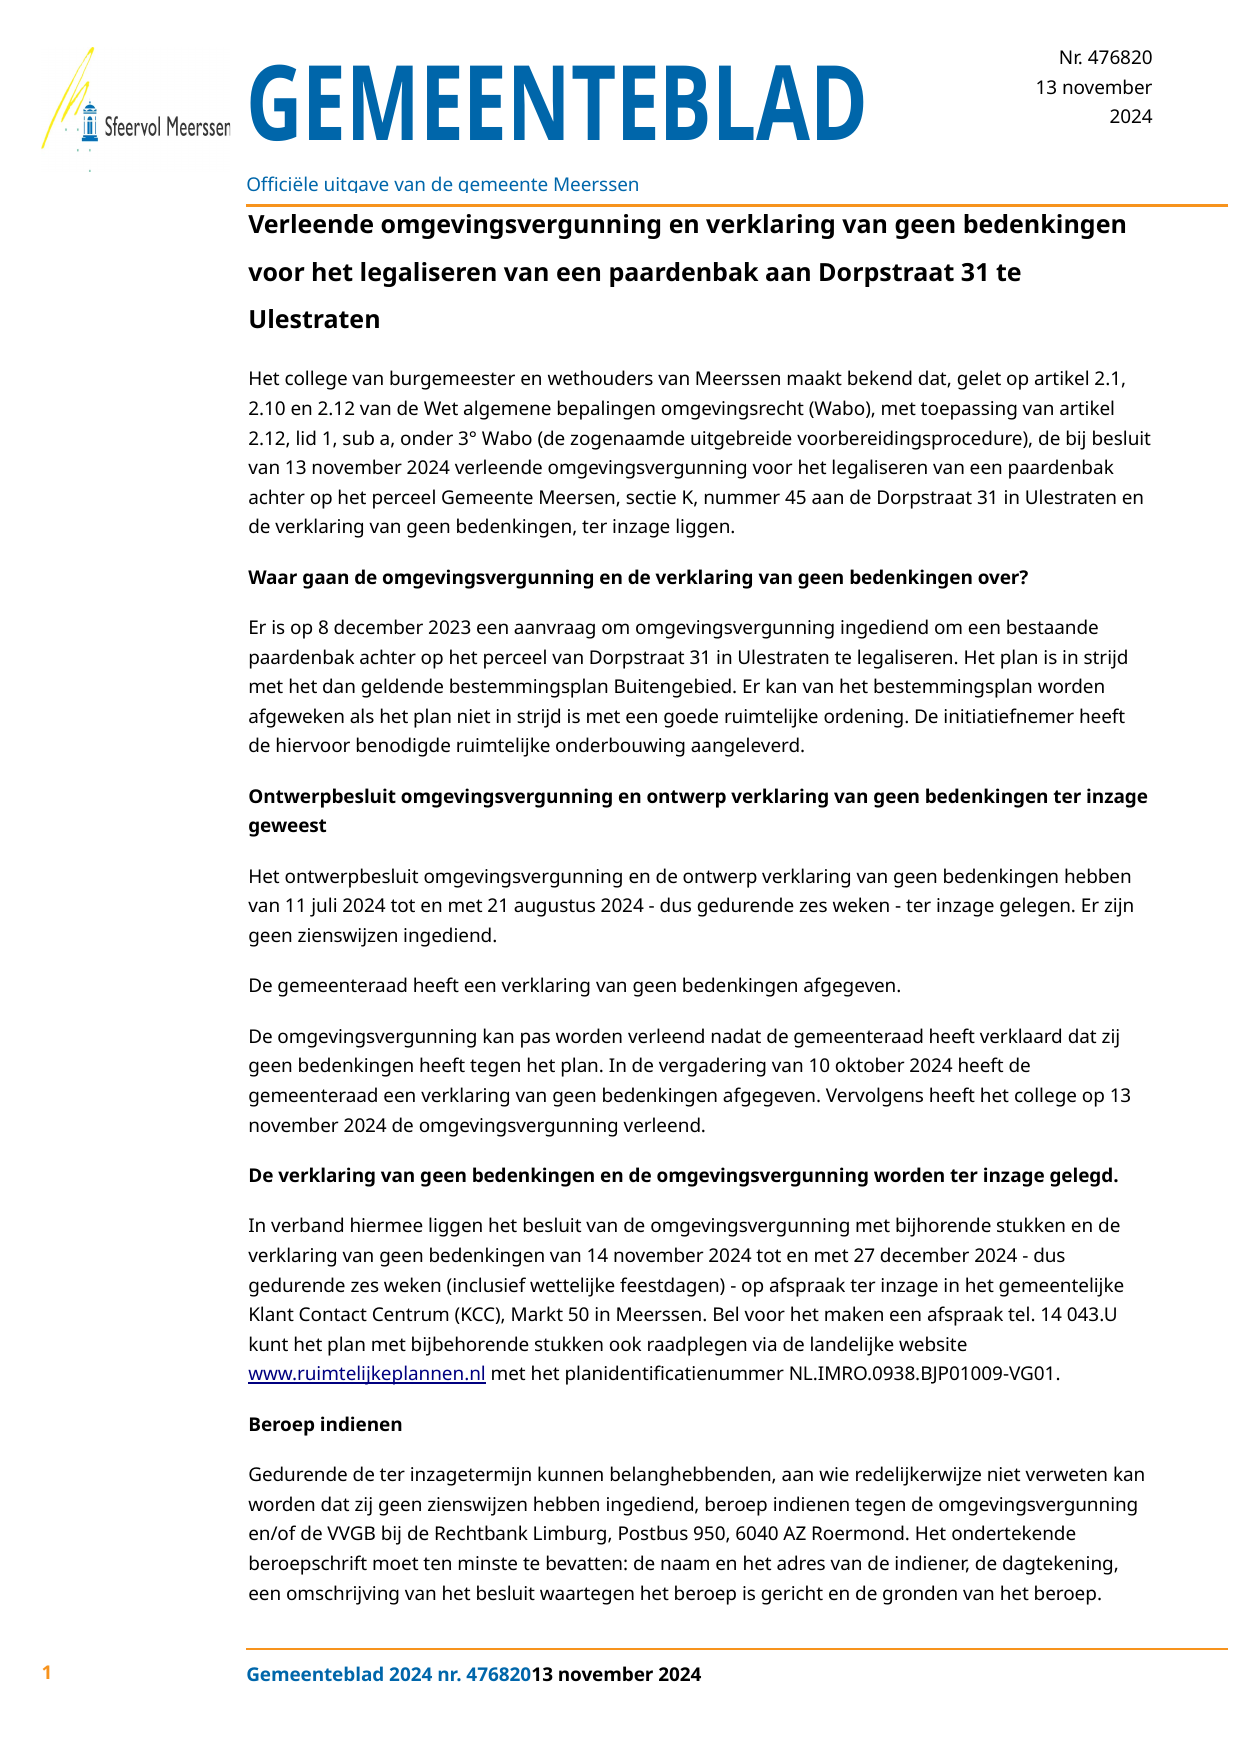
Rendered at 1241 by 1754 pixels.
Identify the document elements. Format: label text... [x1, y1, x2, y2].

text Ontwerpbesluit omgevingsvergunning en ontwerp verklaring van geen bedenkingen ter inzage geweest [248, 783, 1152, 838]
text Het ontwerpbesluit omgevingsvergunning en de ontwerp verklaring van geen bedenkingen hebben van 11 juli 2024 tot en met 21 augustus 2024 - dus gedurende zes weken - ter inzage gelegen. Er zijn geen zienswijzen ingediend. [248, 863, 1152, 948]
text De gemeenteraad heeft een verklaring van geen bedenkingen afgegeven. [248, 973, 1152, 998]
text In verband hiermee liggen het besluit van de omgevingsvergunning met bijhorende stukken en de verklaring van geen bedenkingen van 14 november 2024 tot en met 27 december 2024 - dus gedurende zes weken (inclusief wettelijke feestdagen) - op afspraak ter inzage in het gemeentelijke Klant Contact Centrum (KCC), Markt 50 in Meerssen. Bel voor het maken een afspraak tel. 14 043.U kunt het plan met bijbehorende stukken ook raadplegen via de landelijke website www.ruimtelijkeplannen.nl met het planidentificatienummer NL.IMRO.0938.BJP01009-VG01. [248, 1213, 1152, 1386]
text Gedurende de ter inzagetermijn kunnen belanghebbenden, aan wie redelijkerwijze niet verweten kan worden dat zij geen zienswijzen hebben ingediend, beroep indienen tegen de omgevingsvergunning en/of de VVGB bij de Rechtbank Limburg, Postbus 950, 6040 AZ Roermond. Het ondertekende beroepschrift moet ten minste te bevatten: de naam en het adres van de indiener, de dagtekening, een omschrijving van het besluit waartegen het beroep is gericht en de gronden van het beroep. [248, 1461, 1152, 1605]
text De verklaring van geen bedenkingen en de omgevingsvergunning worden ter inzage gelegd. [248, 1162, 1152, 1188]
text Het college van burgemeester en wethouders van Meerssen maakt bekend dat, gelet op artikel 2.1, 2.10 en 2.12 van de Wet algemene bepalingen omgevingsrecht (Wabo), met toepassing van artikel 2.12, lid 1, sub a, onder 3° Wabo (de zogenaamde uitgebreide voorbereidingsprocedure), de bij besluit van 13 november 2024 verleende omgevingsvergunning voor het legaliseren van een paardenbak achter op het perceel Gemeente Meersen, sectie K, nummer 45 aan de Dorpstraat 31 in Ulestraten en de verklaring van geen bedenkingen, ter inzage liggen. [248, 366, 1152, 539]
text Er is op 8 december 2023 een aanvraag om omgevingsvergunning ingediend om een bestaande paardenbak achter op het perceel van Dorpstraat 31 in Ulestraten te legaliseren. Het plan is in strijd met het dan geldende bestemmingsplan Buitengebied. Er kan van het bestemmingsplan worden afgeweken als het plan niet in strijd is met een goede ruimtelijke ordening. De initiatiefnemer heeft de hiervoor benodigde ruimtelijke onderbouwing aangeleverd. [248, 614, 1152, 758]
text Verleende omgevingsvergunning en verklaring van geen bedenkingen voor het legaliseren van een paardenbak aan Dorpstraat 31 te Ulestraten [248, 207, 1152, 336]
picture [41, 47, 231, 172]
text Waar gaan de omgevingsvergunning en de verklaring van geen bedenkingen over? [248, 564, 1152, 589]
text Beroep indienen [248, 1411, 1152, 1437]
text De omgevingsvergunning kan pas worden verleend nadat de gemeenteraad heeft verklaard dat zij geen bedenkingen heeft tegen het plan. In de vergadering van 10 oktober 2024 heeft de gemeenteraad een verklaring van geen bedenkingen afgegeven. Vervolgens heeft het college op 13 november 2024 de omgevingsvergunning verleend. [248, 1023, 1152, 1137]
